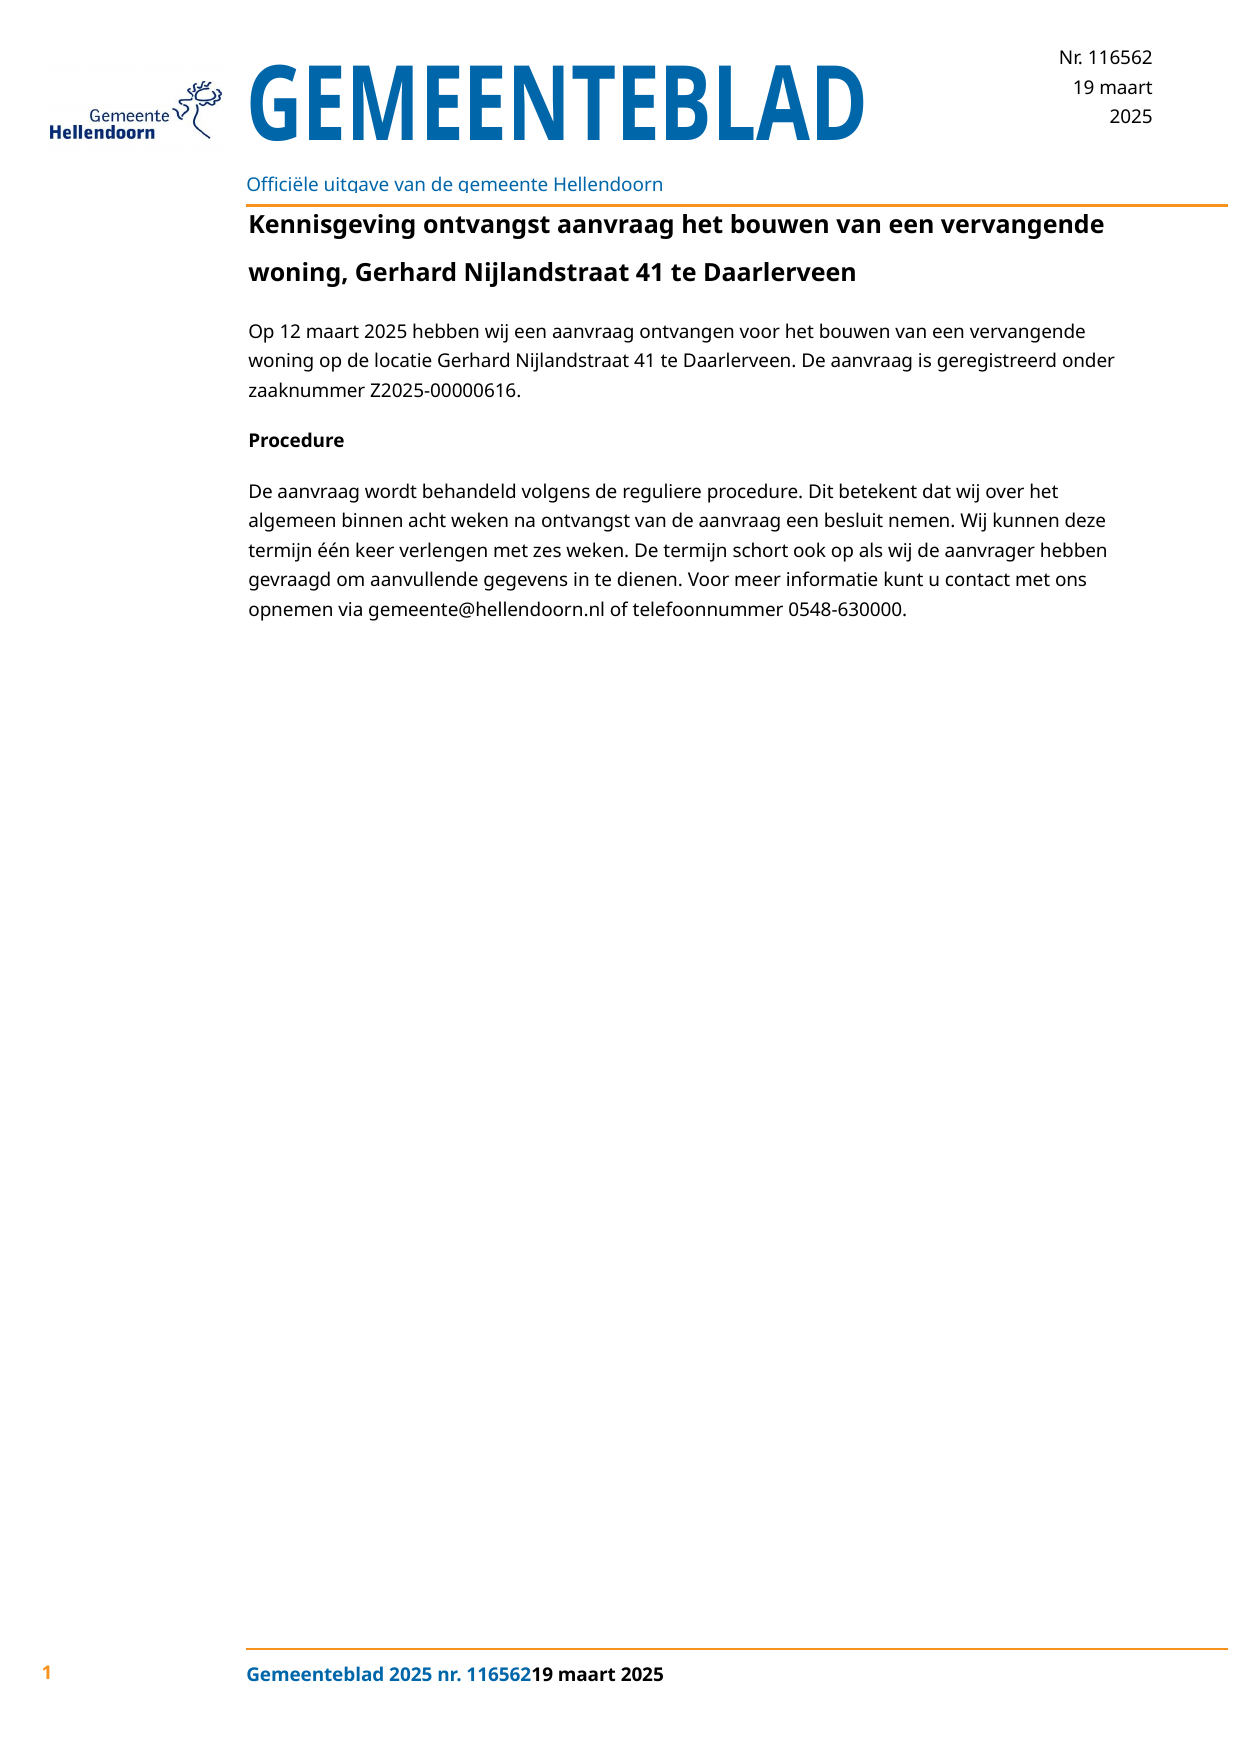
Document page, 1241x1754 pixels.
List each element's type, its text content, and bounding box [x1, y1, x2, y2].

picture [41, 47, 231, 172]
text Kennisgeving ontvangst aanvraag het bouwen van een vervangende woning, Gerhard Nijlandstraat 41 te Daarlerveen [248, 207, 1152, 288]
text De aanvraag wordt behandeld volgens de reguliere procedure. Dit betekent dat wij over het algemeen binnen acht weken na ontvangst van de aanvraag een besluit nemen. Wij kunnen deze termijn één keer verlengen met zes weken. De termijn schort ook op als wij de aanvrager hebben gevraagd om aanvullende gegevens in te dienen. Voor meer informatie kunt u contact met ons opnemen via gemeente@hellendoorn.nl of telefoonnummer 0548-630000. [248, 478, 1152, 622]
text Op 12 maart 2025 hebben wij een aanvraag ontvangen voor het bouwen van een vervangende woning op de locatie Gerhard Nijlandstraat 41 te Daarlerveen. De aanvraag is geregistreerd onder zaaknummer Z2025-00000616. [248, 318, 1152, 403]
text Procedure [248, 427, 1152, 453]
